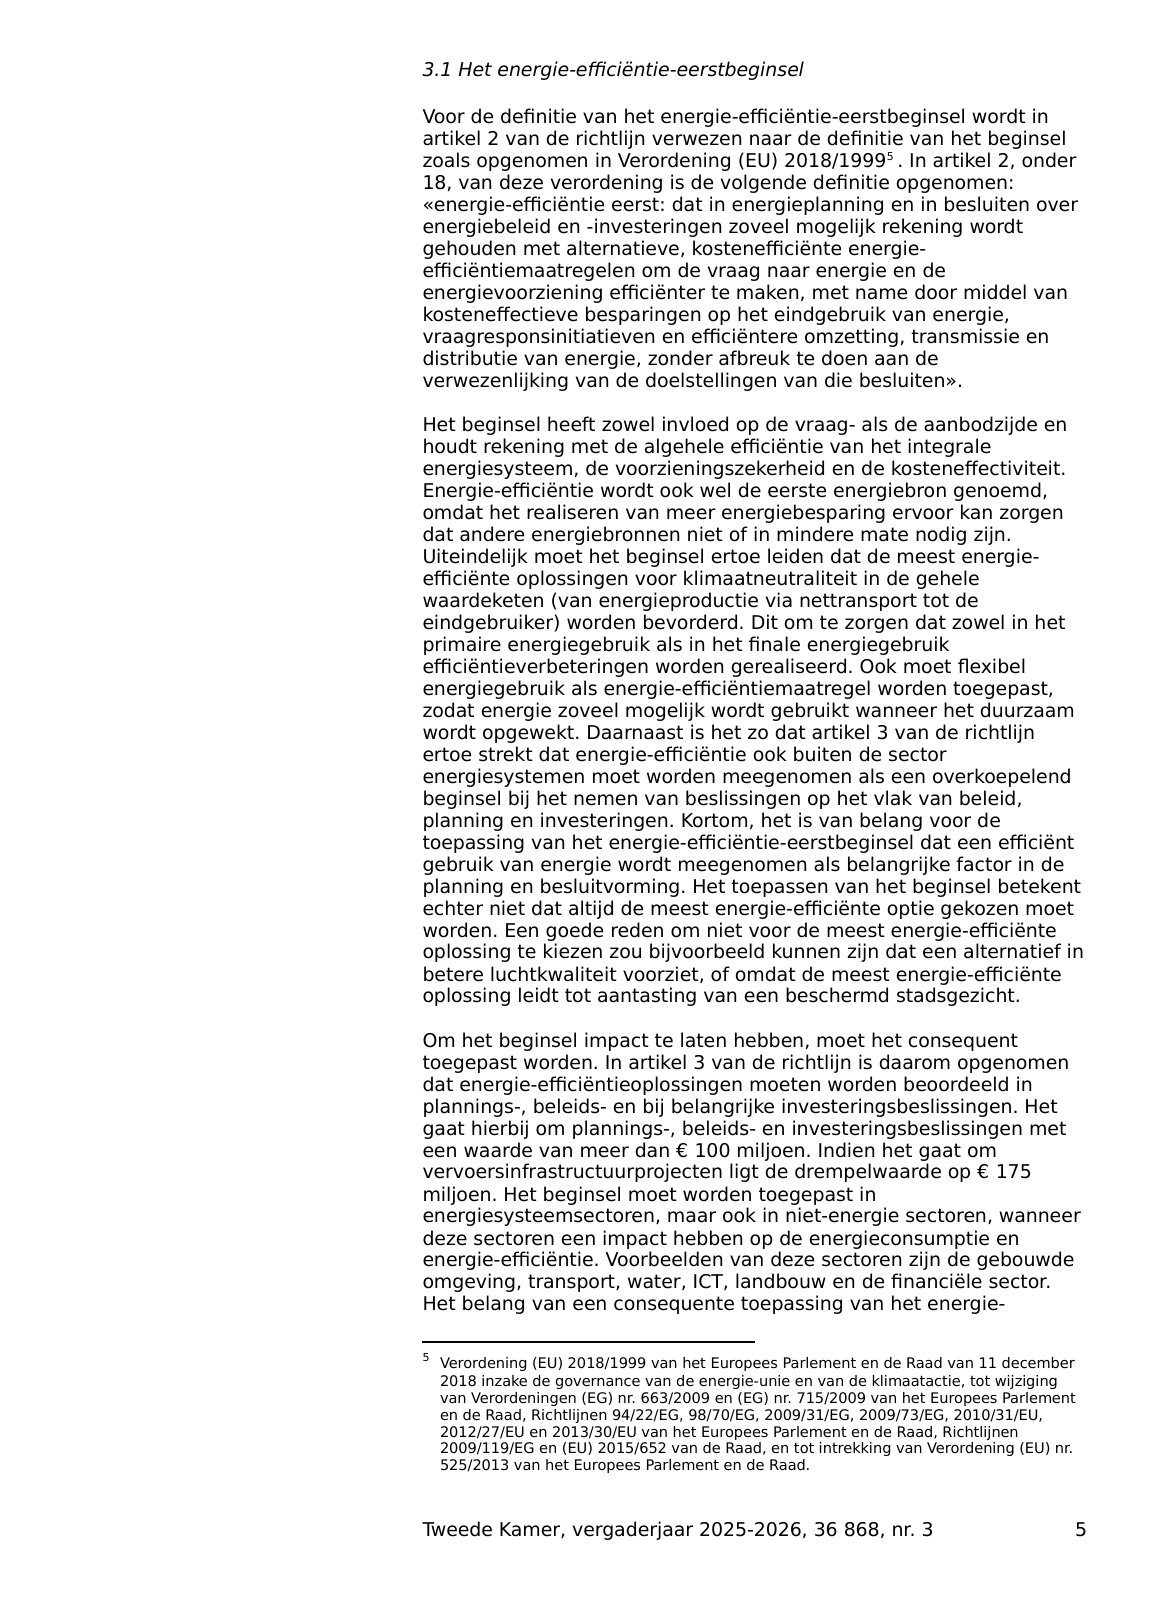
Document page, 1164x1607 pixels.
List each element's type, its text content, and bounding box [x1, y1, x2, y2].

text Het beginsel heeft zowel invloed op de vraag- als de aanbodzijde en houdt rekening met de algehele efficiëntie van het integrale energiesysteem, de voorzieningszekerheid en de kosteneffectiviteit. Energie-efficiëntie wordt ook wel de eerste energiebron genoemd, omdat het realiseren van meer energiebesparing ervoor kan zorgen dat andere energiebronnen niet of in mindere mate nodig zijn. Uiteindelijk moet het beginsel ertoe leiden dat de meest energie-efficiënte oplossingen voor klimaatneutraliteit in de gehele waardeketen (van energieproductie via nettransport tot de eindgebruiker) worden bevorderd. Dit om te zorgen dat zowel in het primaire energiegebruik als in het finale energiegebruik efficiëntieverbeteringen worden gerealiseerd. Ook moet flexibel energiegebruik als energie-efficiëntiemaatregel worden toegepast, zodat energie zoveel mogelijk wordt gebruikt wanneer het duurzaam wordt opgewekt. Daarnaast is het zo dat artikel 3 van de richtlijn ertoe strekt dat energie-efficiëntie ook buiten de sector energiesystemen moet worden meegenomen als een overkoepelend beginsel bij het nemen van beslissingen op het vlak van beleid, planning en investeringen. Kortom, het is van belang voor de toepassing van het energie-efficiëntie-eerstbeginsel dat een efficiënt gebruik van energie wordt meegenomen als belangrijke factor in de planning en besluitvorming. Het toepassen van het beginsel betekent echter niet dat altijd de meest energie-efficiënte optie gekozen moet worden. Een goede reden om niet voor de meest energie-efficiënte oplossing te kiezen zou bijvoorbeeld kunnen zijn dat een alternatief in betere luchtkwaliteit voorziet, of omdat de meest energie-efficiënte oplossing leidt tot aantasting van een beschermd stadsgezicht. [422, 414, 1087, 1007]
subtitle 3.1 Het energie-efficiëntie-eerstbeginsel [422, 59, 1087, 81]
text Om het beginsel impact te laten hebben, moet het consequent toegepast worden. In artikel 3 van de richtlijn is daarom opgenomen dat energie-efficiëntieoplossingen moeten worden beoordeeld in plannings-, beleids- en bij belangrijke investeringsbeslissingen. Het gaat hierbij om plannings-, beleids- en investeringsbeslissingen met een waarde van meer dan € 100 miljoen. Indien het gaat om vervoersinfrastructuurprojecten ligt de drempelwaarde op € 175 miljoen. Het beginsel moet worden toegepast in energiesysteemsectoren, maar ook in niet-energie sectoren, wanneer deze sectoren een impact hebben op de energieconsumptie en energie-efficiëntie. Voorbeelden van deze sectoren zijn de gebouwde omgeving, transport, water, ICT, landbouw en de financiële sector. Het belang van een consequente toepassing van het energie- [422, 1029, 1087, 1315]
text Voor de definitie van het energie-efficiëntie-eerstbeginsel wordt in artikel 2 van de richtlijn verwezen naar de definitie van het beginsel zoals opgenomen in Verordening (EU) 2018/1999. In artikel 2, onder 18, van deze verordening is de volgende definitie opgenomen: «energie-efficiëntie eerst: dat in energieplanning en in besluiten over energiebeleid en -investeringen zoveel mogelijk rekening wordt gehouden met alternatieve, kostenefficiënte energie-efficiëntiemaatregelen om de vraag naar energie en de energievoorziening efficiënter te maken, met name door middel van kosteneffectieve besparingen op het eindgebruik van energie, vraagresponsinitiatieven en efficiëntere omzetting, transmissie en distributie van energie, zonder afbreuk te doen aan de verwezenlijking van de doelstellingen van die besluiten». [422, 106, 1087, 392]
text Verordening (EU) 2018/1999 van het Europees Parlement en de Raad van 11 december 2018 inzake de governance van de energie-unie en van de klimaatactie, tot wijziging van Verordeningen (EG) nr. 663/2009 en (EG) nr. 715/2009 van het Europees Parlement en de Raad, Richtlijnen 94/22/EG, 98/70/EG, 2009/31/EG, 2009/73/EG, 2010/31/EU, 2012/27/EU en 2013/30/EU van het Europees Parlement en de Raad, Richtlijnen 2009/119/EG en (EU) 2015/652 van de Raad, en tot intrekking van Verordening (EU) nr. 525/2013 van het Europees Parlement en de Raad. [422, 1351, 1087, 1474]
